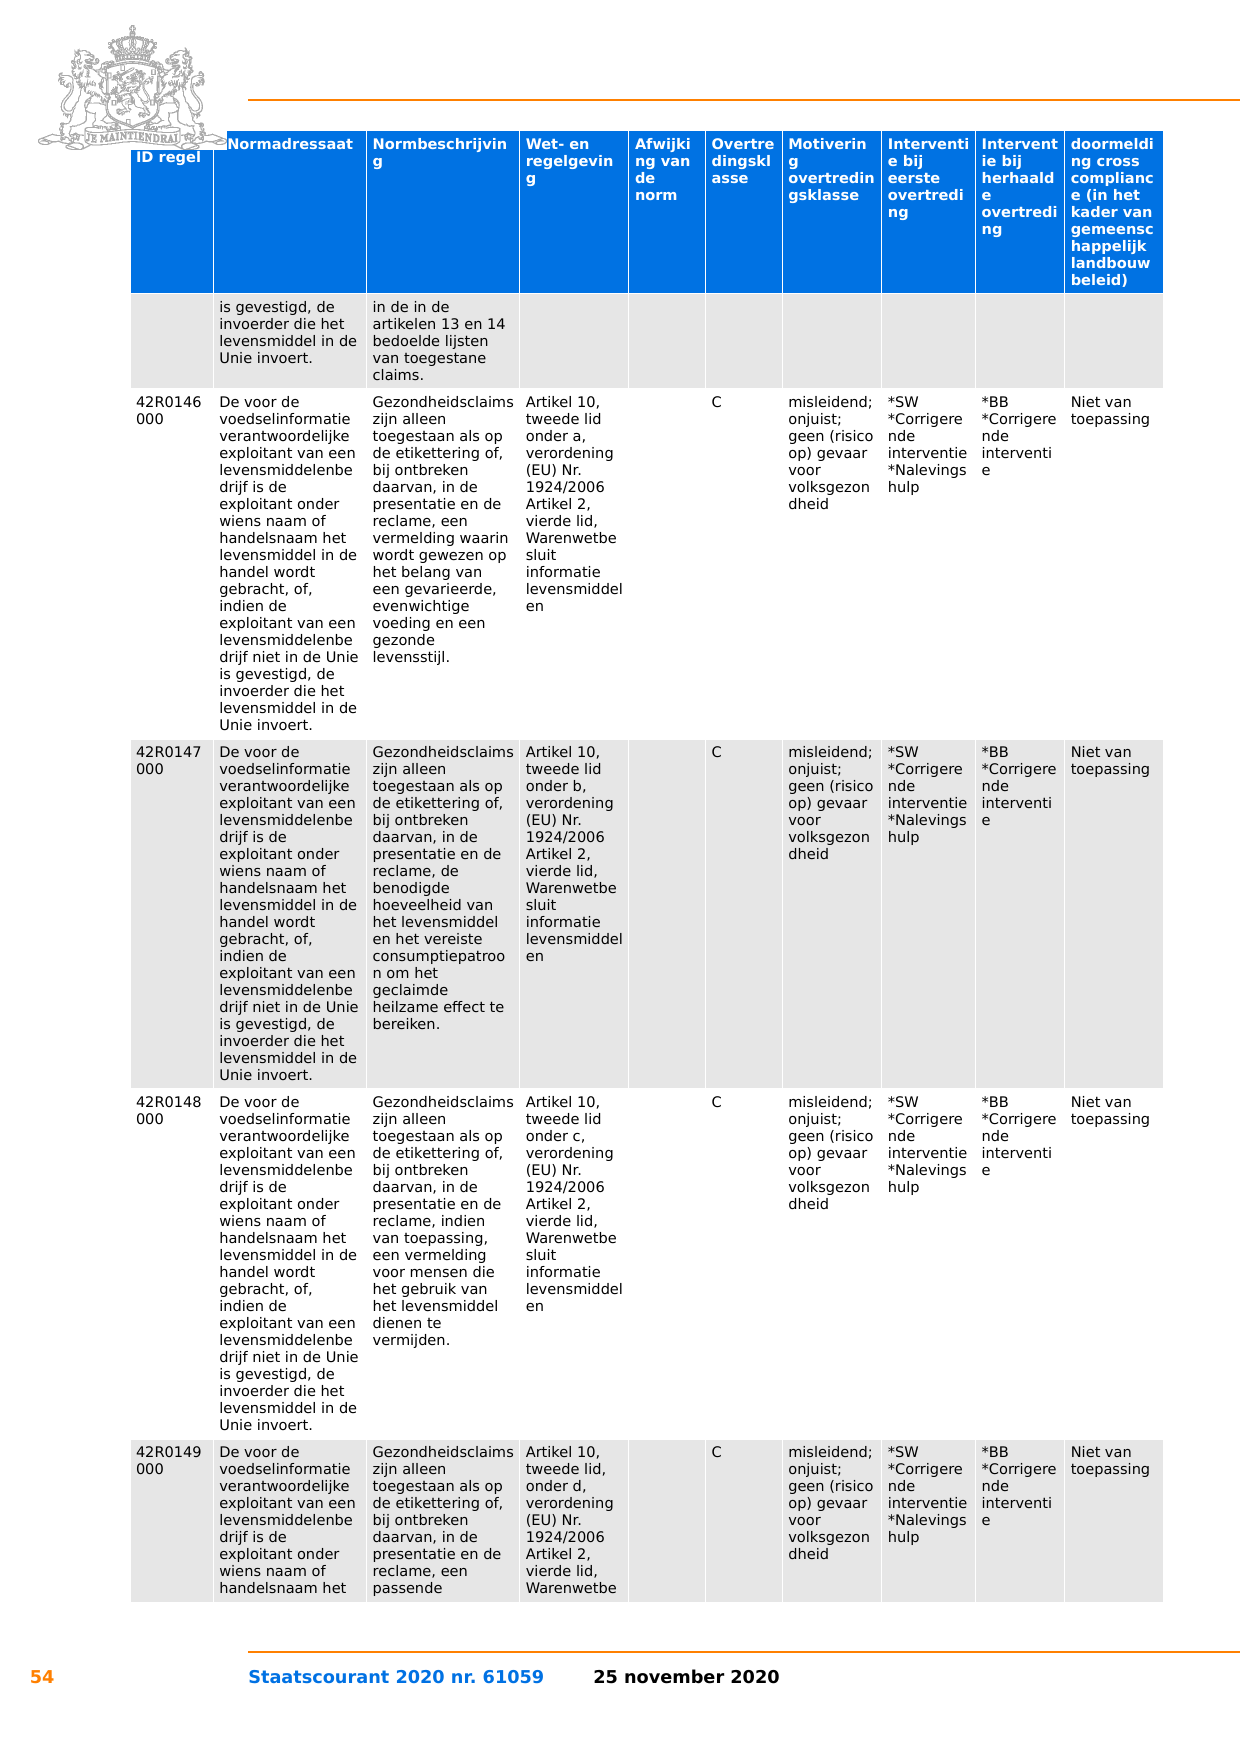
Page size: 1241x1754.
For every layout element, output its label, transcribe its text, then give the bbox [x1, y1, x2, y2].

table_cell Gezondheidsclaims zijn alleen toegestaan als op de etikettering of, bij ontbreken daarvan, in de presentatie en de reclame, een passende [367, 1440, 519, 1602]
table_cell [882, 294, 975, 388]
table_cell misleidend; onjuist; geen (risico op) gevaar voor volksgezondheid [783, 390, 881, 738]
table_cell C [706, 740, 782, 1088]
table_cell [629, 390, 705, 738]
table_cell in de in de artikelen 13 en 14 bedoelde lijsten van toegestane claims. [367, 294, 519, 388]
table_cell Gezondheidsclaims zijn alleen toegestaan als op de etikettering of, bij ontbreken daarvan, in de presentatie en de reclame, indien van toepassing, een vermelding voor mensen die het gebruik van het levensmiddel dienen te vermijden. [367, 1090, 519, 1438]
table_cell [629, 1090, 705, 1438]
table_cell C [706, 1440, 782, 1602]
table_cell [783, 294, 881, 388]
table_cell Artikel 10, tweede lid, onder d, verordening (EU) Nr. 1924/2006 Artikel 2, vierde lid, Warenwetbe [520, 1440, 628, 1602]
table_header Normadressaat [214, 131, 366, 293]
table_header Interventie bij herhaalde overtreding [976, 131, 1064, 293]
table_cell *SW *Corrigerende interventie *Nalevingshulp [882, 1090, 975, 1438]
table_cell 42R0147000 [131, 740, 213, 1088]
table_cell *BB *Corrigerende interventie [976, 1440, 1064, 1602]
table_header doormelding cross compliance (in het kader van gemeenschappelijk landbouwbeleid) [1065, 131, 1163, 293]
table_cell [131, 294, 213, 388]
table_header Motivering overtredingsklasse [783, 131, 881, 293]
table_cell C [706, 1090, 782, 1438]
table_cell *SW *Corrigerende interventie *Nalevingshulp [882, 740, 975, 1088]
table_cell [629, 740, 705, 1088]
table_cell misleidend; onjuist; geen (risico op) gevaar voor volksgezondheid [783, 1090, 881, 1438]
table_cell *SW *Corrigerende interventie *Nalevingshulp [882, 390, 975, 738]
table_cell *SW *Corrigerende interventie *Nalevingshulp [882, 1440, 975, 1602]
table_cell [1065, 294, 1163, 388]
table_header Wet- en regelgeving [520, 131, 628, 293]
table_header Afwijking van de norm [629, 131, 705, 293]
table_cell 42R0148000 [131, 1090, 213, 1438]
table_cell *BB *Corrigerende interventie [976, 1090, 1064, 1438]
table_cell 42R0146000 [131, 390, 213, 738]
table_cell [629, 294, 705, 388]
table_cell misleidend; onjuist; geen (risico op) gevaar voor volksgezondheid [783, 740, 881, 1088]
table_cell Niet van toepassing [1065, 390, 1163, 738]
table_cell De voor de voedselinformatie verantwoordelijke exploitant van een levensmiddelenbedrijf is de exploitant onder wiens naam of handelsnaam het [214, 1440, 366, 1602]
picture [38, 25, 227, 150]
table_cell *BB *Corrigerende interventie [976, 390, 1064, 738]
table_cell Artikel 10, tweede lid onder c, verordening (EU) Nr. 1924/2006 Artikel 2, vierde lid, Warenwetbesluit informatie levensmiddelen [520, 1090, 628, 1438]
table_cell Gezondheidsclaims zijn alleen toegestaan als op de etikettering of, bij ontbreken daarvan, in de presentatie en de reclame, de benodigde hoeveelheid van het levensmiddel en het vereiste consumptiepatroon om het geclaimde heilzame effect te bereiken. [367, 740, 519, 1088]
table_cell *BB *Corrigerende interventie [976, 740, 1064, 1088]
table_cell 42R0149000 [131, 1440, 213, 1602]
table_cell Niet van toepassing [1065, 1440, 1163, 1602]
table_cell Niet van toepassing [1065, 740, 1163, 1088]
table_cell C [706, 390, 782, 738]
table_cell is gevestigd, de invoerder die het levensmiddel in de Unie invoert. [214, 294, 366, 388]
table_header ID regel [131, 150, 213, 293]
table_cell Gezondheidsclaims zijn alleen toegestaan als op de etikettering of, bij ontbreken daarvan, in de presentatie en de reclame, een vermelding waarin wordt gewezen op het belang van een gevarieerde, evenwichtige voeding en een gezonde levensstijl. [367, 390, 519, 738]
table_cell [520, 294, 628, 388]
table_cell [706, 294, 782, 388]
table_cell De voor de voedselinformatie verantwoordelijke exploitant van een levensmiddelenbedrijf is de exploitant onder wiens naam of handelsnaam het levensmiddel in de handel wordt gebracht, of, indien de exploitant van een levensmiddelenbedrijf niet in de Unie is gevestigd, de invoerder die het levensmiddel in de Unie invoert. [214, 740, 366, 1088]
table_cell misleidend; onjuist; geen (risico op) gevaar voor volksgezondheid [783, 1440, 881, 1602]
table_header Overtredingsklasse [706, 131, 782, 293]
table_header Normbeschrijving [367, 131, 519, 293]
table_cell [629, 1440, 705, 1602]
table_cell De voor de voedselinformatie verantwoordelijke exploitant van een levensmiddelenbedrijf is de exploitant onder wiens naam of handelsnaam het levensmiddel in de handel wordt gebracht, of, indien de exploitant van een levensmiddelenbedrijf niet in de Unie is gevestigd, de invoerder die het levensmiddel in de Unie invoert. [214, 390, 366, 738]
table_cell Niet van toepassing [1065, 1090, 1163, 1438]
table_cell Artikel 10, tweede lid onder a, verordening (EU) Nr. 1924/2006 Artikel 2, vierde lid, Warenwetbesluit informatie levensmiddelen [520, 390, 628, 738]
table_cell Artikel 10, tweede lid onder b, verordening (EU) Nr. 1924/2006 Artikel 2, vierde lid, Warenwetbesluit informatie levensmiddelen [520, 740, 628, 1088]
table_header Interventie bij eerste overtreding [882, 131, 975, 293]
table_cell [976, 294, 1064, 388]
table_cell De voor de voedselinformatie verantwoordelijke exploitant van een levensmiddelenbedrijf is de exploitant onder wiens naam of handelsnaam het levensmiddel in de handel wordt gebracht, of, indien de exploitant van een levensmiddelenbedrijf niet in de Unie is gevestigd, de invoerder die het levensmiddel in de Unie invoert. [214, 1090, 366, 1438]
